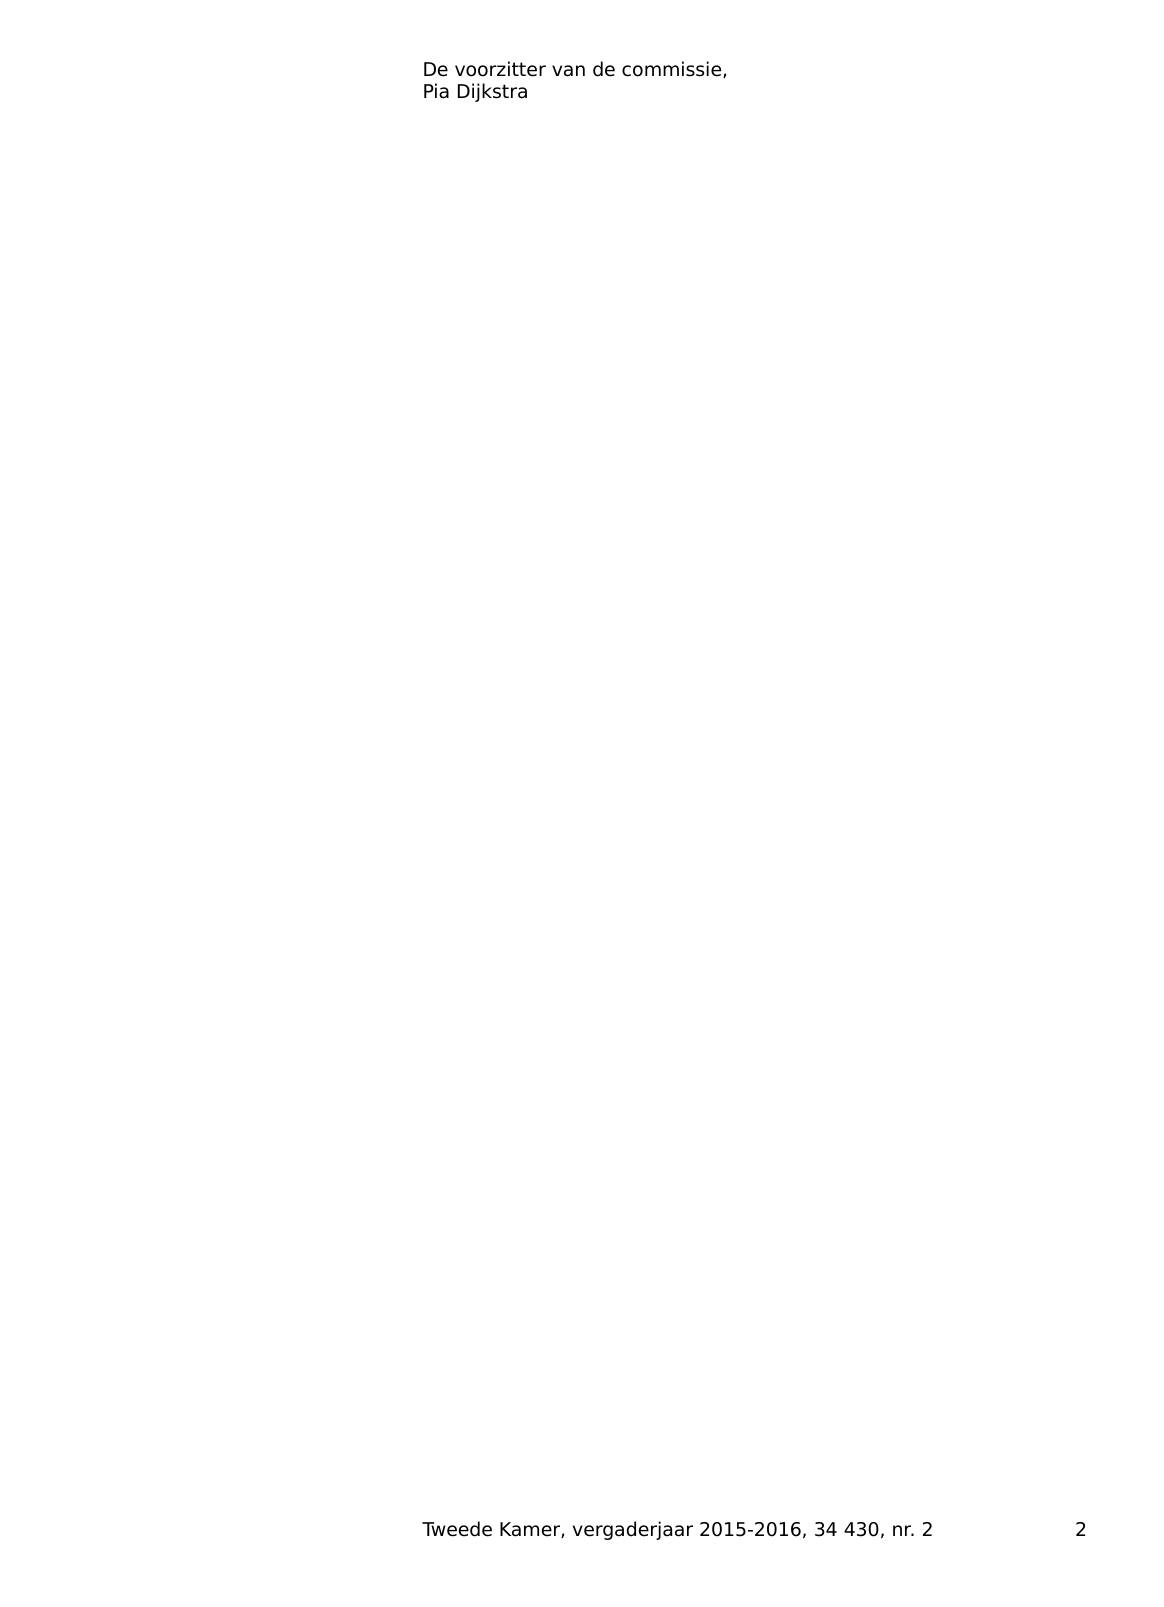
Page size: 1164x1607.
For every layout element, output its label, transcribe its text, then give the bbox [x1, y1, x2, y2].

text De voorzitter van de commissie, Pia Dijkstra [422, 59, 1087, 103]
